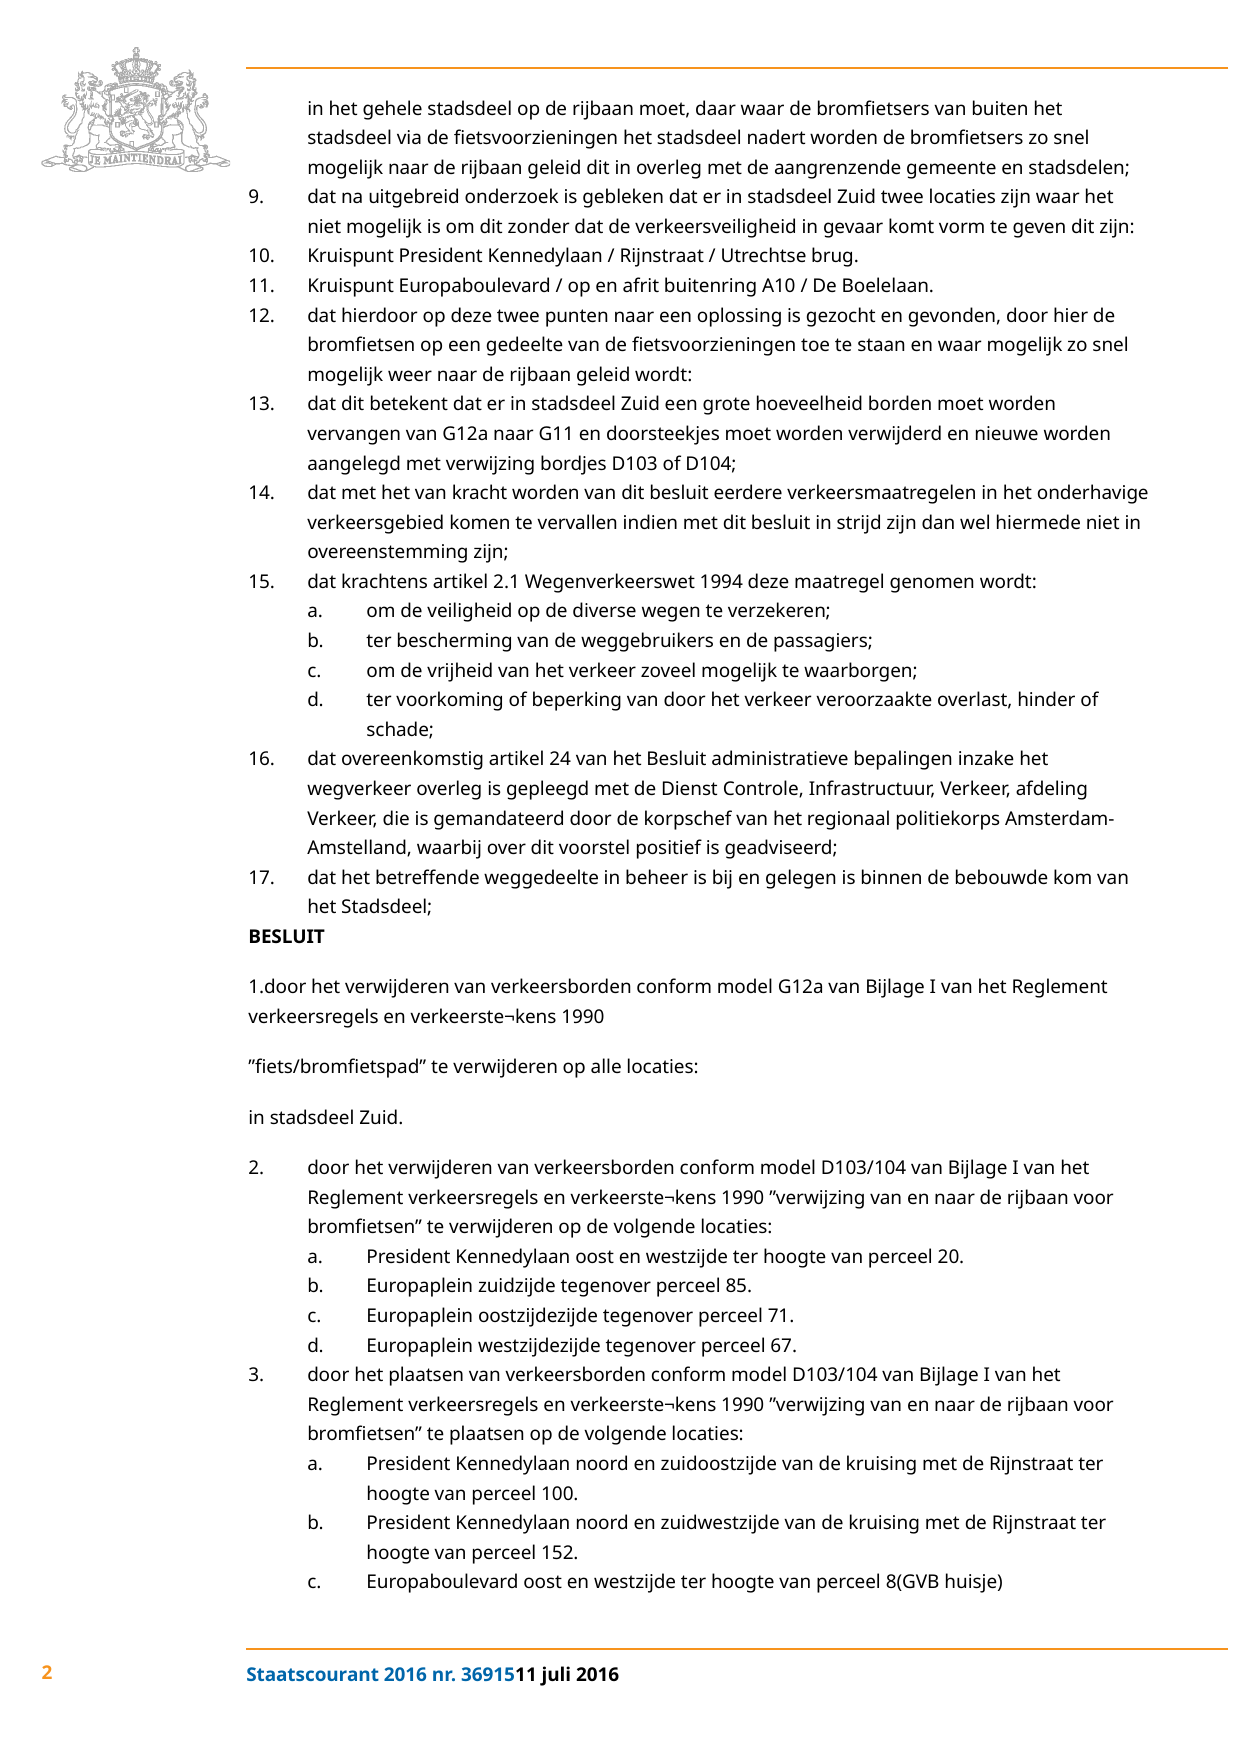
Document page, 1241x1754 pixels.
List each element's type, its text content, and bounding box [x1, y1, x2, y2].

list Europaplein zuidzijde tegenover perceel 85. [307, 1273, 1152, 1298]
text in stadsdeel Zuid. [248, 1104, 1152, 1130]
text ”fiets/bromfietspad” te verwijderen op alle locaties: [248, 1053, 1152, 1079]
list door het verwijderen van verkeersborden conform model D103/104 van Bijlage I van het Reglement verkeersregels en verkeerste¬kens 1990 ”verwijzing van en naar de rijbaan voor bromfietsen” te verwijderen op de volgende locaties: [248, 1154, 1152, 1239]
text 1.door het verwijderen van verkeersborden conform model G12a van Bijlage I van het Reglement verkeersregels en verkeerste¬kens 1990 [248, 973, 1152, 1029]
list door het plaatsen van verkeersborden conform model D103/104 van Bijlage I van het Reglement verkeersregels en verkeerste¬kens 1990 ”verwijzing van en naar de rijbaan voor bromfietsen” te plaatsen op de volgende locaties: [248, 1361, 1152, 1446]
list dat overeenkomstig artikel 24 van het Besluit administratieve bepalingen inzake het wegverkeer overleg is gepleegd met de Dienst Controle, Infrastructuur, Verkeer, afdeling Verkeer, die is gemandateerd door de korpschef van het regionaal politiekorps Amsterdam-Amstelland, waarbij over dit voorstel positief is geadviseerd; [248, 746, 1152, 860]
list om de vrijheid van het verkeer zoveel mogelijk te waarborgen; [307, 657, 1152, 683]
list dat met het van kracht worden van dit besluit eerdere verkeersmaatregelen in het onderhavige verkeersgebied komen te vervallen indien met dit besluit in strijd zijn dan wel hiermede niet in overeenstemming zijn; [248, 479, 1152, 564]
list in het gehele stadsdeel op de rijbaan moet, daar waar de bromfietsers van buiten het stadsdeel via de fietsvoorzieningen het stadsdeel nadert worden de bromfietsers zo snel mogelijk naar de rijbaan geleid dit in overleg met de aangrenzende gemeente en stadsdelen; [248, 95, 1152, 180]
list dat na uitgebreid onderzoek is gebleken dat er in stadsdeel Zuid twee locaties zijn waar het niet mogelijk is om dit zonder dat de verkeersveiligheid in gevaar komt vorm te geven dit zijn: [248, 183, 1152, 239]
list President Kennedylaan noord en zuidwestzijde van de kruising met de Rijnstraat ter hoogte van perceel 152. [307, 1509, 1152, 1565]
list Europaboulevard oost en westzijde ter hoogte van perceel 8(GVB huisje) [307, 1568, 1152, 1594]
list Kruispunt President Kennedylaan / Rijnstraat / Utrechtse brug. [248, 243, 1152, 268]
list ter voorkoming of beperking van door het verkeer veroorzaakte overlast, hinder of schade; [307, 686, 1152, 742]
list Kruispunt Europaboulevard / op en afrit buitenring A10 / De Boelelaan. [248, 272, 1152, 298]
list dat dit betekent dat er in stadsdeel Zuid een grote hoeveelheid borden moet worden vervangen van G12a naar G11 en doorsteekjes moet worden verwijderd en nieuwe worden aangelegd met verwijzing bordjes D103 of D104; [248, 391, 1152, 476]
list dat hierdoor op deze twee punten naar een oplossing is gezocht en gevonden, door hier de bromfietsen op een gedeelte van de fietsvoorzieningen toe te staan en waar mogelijk zo snel mogelijk weer naar de rijbaan geleid wordt: [248, 302, 1152, 387]
list ter bescherming van de weggebruikers en de passagiers; [307, 627, 1152, 653]
text BESLUIT [248, 923, 1152, 949]
list om de veiligheid op de diverse wegen te verzekeren; [307, 598, 1152, 623]
list President Kennedylaan noord en zuidoostzijde van de kruising met de Rijnstraat ter hoogte van perceel 100. [307, 1450, 1152, 1506]
list dat het betreffende weggedeelte in beheer is bij en gelegen is binnen de bebouwde kom van het Stadsdeel; [248, 864, 1152, 919]
list President Kennedylaan oost en westzijde ter hoogte van perceel 20. [307, 1243, 1152, 1269]
picture [41, 47, 231, 172]
list dat krachtens artikel 2.1 Wegenverkeerswet 1994 deze maatregel genomen wordt: [248, 568, 1152, 594]
list Europaplein oostzijdezijde tegenover perceel 71. [307, 1302, 1152, 1328]
list Europaplein westzijdezijde tegenover perceel 67. [307, 1332, 1152, 1358]
